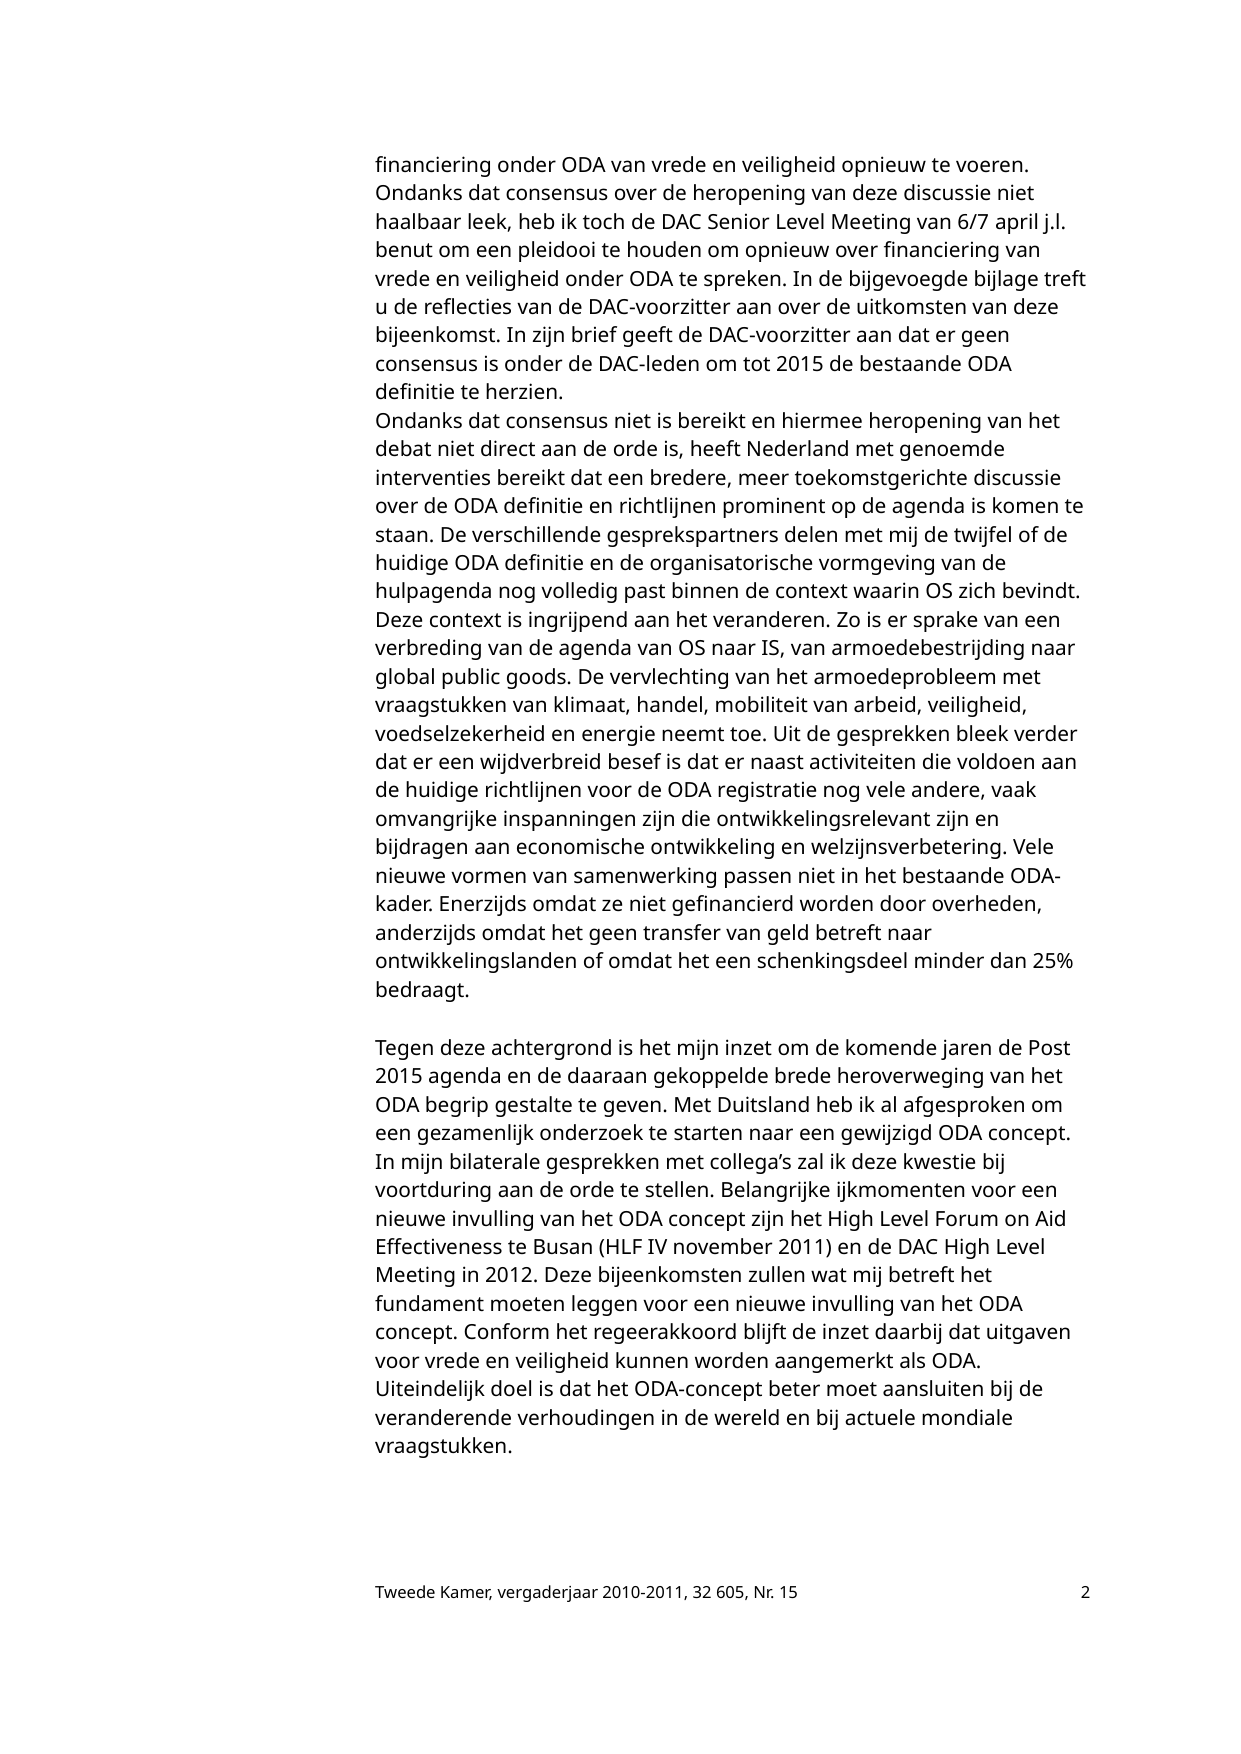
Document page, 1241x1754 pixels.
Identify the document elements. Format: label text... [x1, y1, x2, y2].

text Ondanks dat consensus niet is bereikt en hiermee heropening van het debat niet direct aan de orde is, heeft Nederland met genoemde interventies bereikt dat een bredere, meer toekomstgerichte discussie over de ODA definitie en richtlijnen prominent op de agenda is komen te staan. De verschillende gesprekspartners delen met mij de twijfel of de huidige ODA definitie en de organisatorische vormgeving van de hulpagenda nog volledig past binnen de context waarin OS zich bevindt. Deze context is ingrijpend aan het veranderen. Zo is er sprake van een verbreding van de agenda van OS naar IS, van armoedebestrijding naar global public goods. De vervlechting van het armoedeprobleem met vraagstukken van klimaat, handel, mobiliteit van arbeid, veiligheid, voedselzekerheid en energie neemt toe. Uit de gesprekken bleek verder dat er een wijdverbreid besef is dat er naast activiteiten die voldoen aan de huidige richtlijnen voor de ODA registratie nog vele andere, vaak omvangrijke inspanningen zijn die ontwikkelingsrelevant zijn en bijdragen aan economische ontwikkeling en welzijnsverbetering. Vele nieuwe vormen van samenwerking passen niet in het bestaande ODA-kader. Enerzijds omdat ze niet gefinancierd worden door overheden, anderzijds omdat het geen transfer van geld betreft naar ontwikkelingslanden of omdat het een schenkingsdeel minder dan 25% bedraagt. [375, 406, 1090, 1003]
text Tegen deze achtergrond is het mijn inzet om de komende jaren de Post 2015 agenda en de daaraan gekoppelde brede heroverweging van het ODA begrip gestalte te geven. Met Duitsland heb ik al afgesproken om een gezamenlijk onderzoek te starten naar een gewijzigd ODA concept. In mijn bilaterale gesprekken met collega’s zal ik deze kwestie bij voortduring aan de orde te stellen. Belangrijke ijkmomenten voor een nieuwe invulling van het ODA concept zijn het High Level Forum on Aid Effectiveness te Busan (HLF IV november 2011) en de DAC High Level Meeting in 2012. Deze bijeenkomsten zullen wat mij betreft het fundament moeten leggen voor een nieuwe invulling van het ODA concept. Conform het regeerakkoord blijft de inzet daarbij dat uitgaven voor vrede en veiligheid kunnen worden aangemerkt als ODA. Uiteindelijk doel is dat het ODA-concept beter moet aansluiten bij de veranderende verhoudingen in de wereld en bij actuele mondiale vraagstukken. [375, 1033, 1090, 1460]
text financiering onder ODA van vrede en veiligheid opnieuw te voeren. Ondanks dat consensus over de heropening van deze discussie niet haalbaar leek, heb ik toch de DAC Senior Level Meeting van 6/7 april j.l. benut om een pleidooi te houden om opnieuw over financiering van vrede en veiligheid onder ODA te spreken. In de bijgevoegde bijlage treft u de reflecties van de DAC-voorzitter aan over de uitkomsten van deze bijeenkomst. In zijn brief geeft de DAC-voorzitter aan dat er geen consensus is onder de DAC-leden om tot 2015 de bestaande ODA definitie te herzien. [375, 150, 1090, 406]
